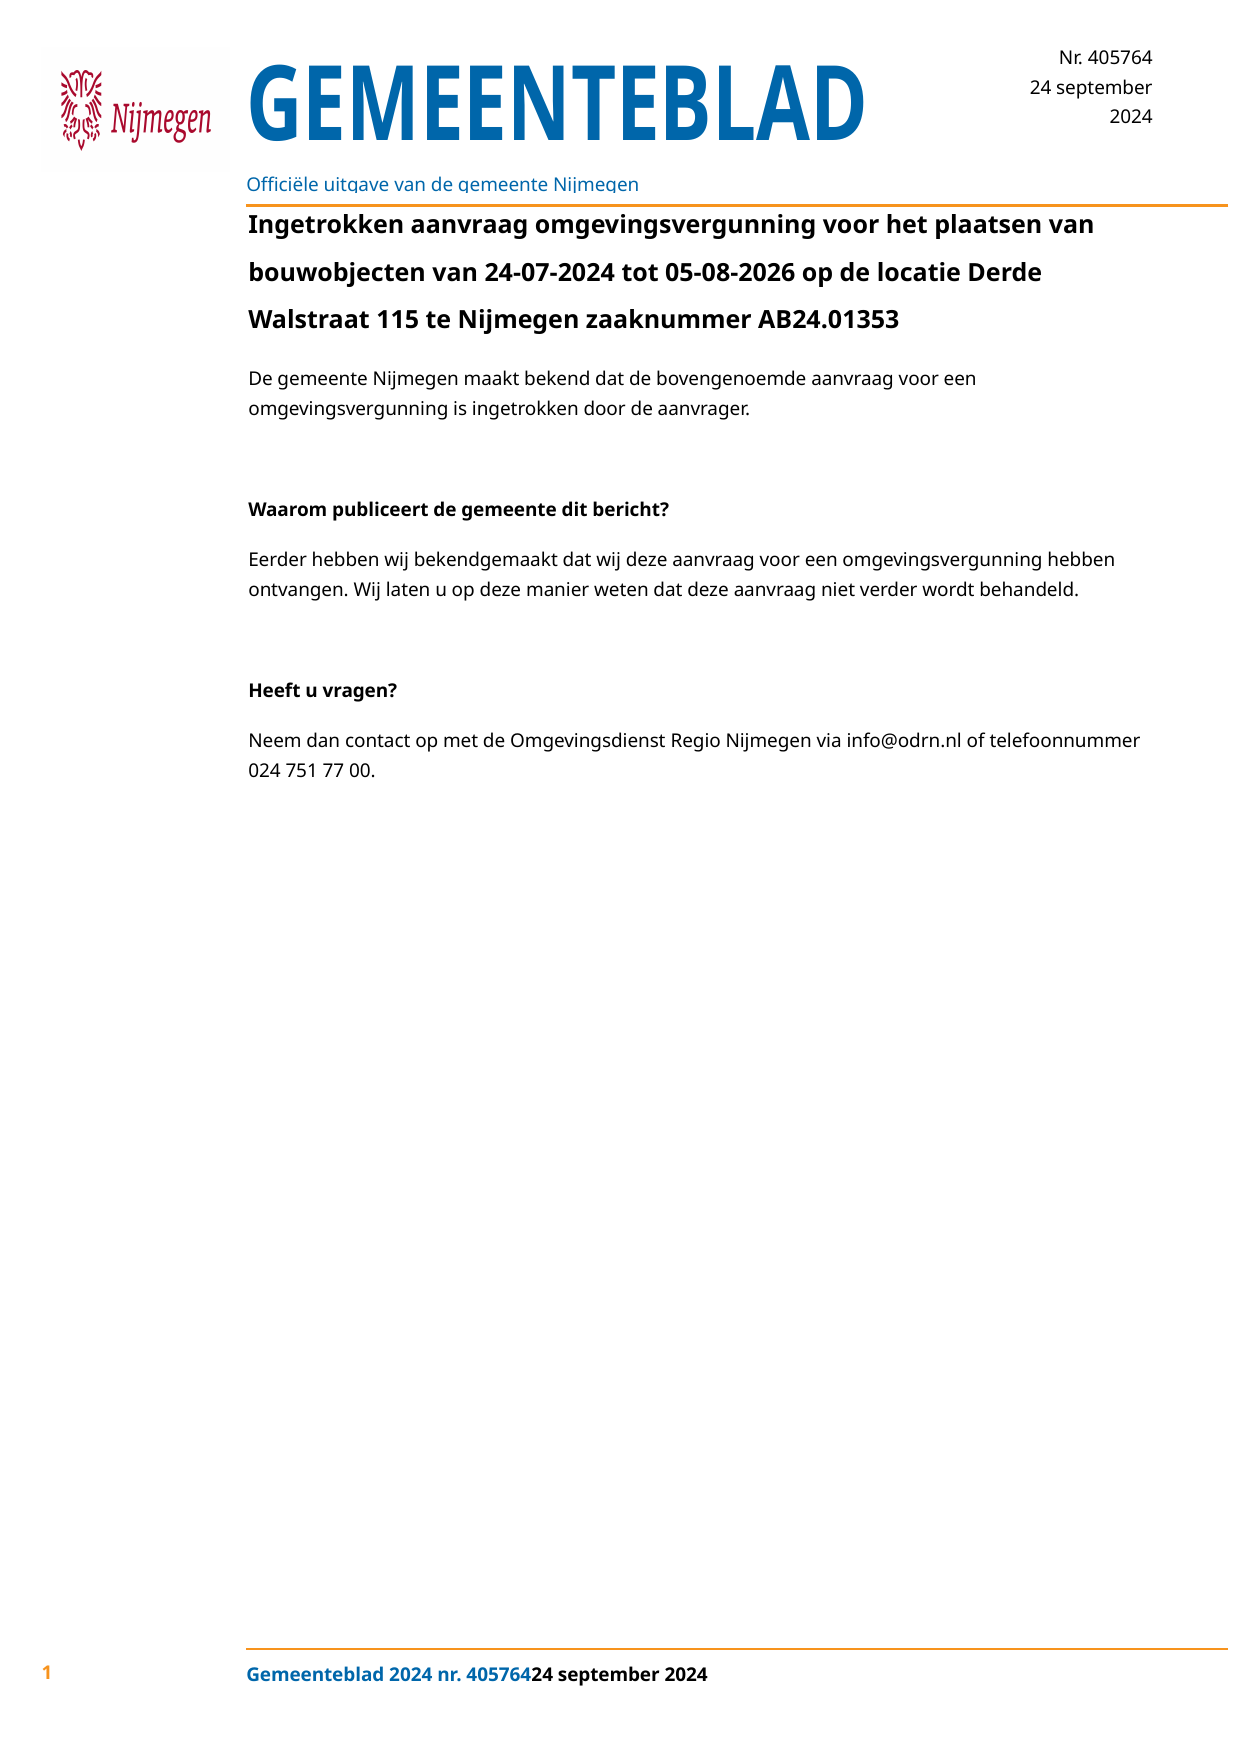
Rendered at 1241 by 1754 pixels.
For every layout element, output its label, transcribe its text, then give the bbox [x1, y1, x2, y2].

text Eerder hebben wij bekendgemaakt dat wij deze aanvraag voor een omgevingsvergunning hebben ontvangen. Wij laten u op deze manier weten dat deze aanvraag niet verder wordt behandeld. [248, 546, 1152, 602]
text Neem dan contact op met de Omgevingsdienst Regio Nijmegen via info@odrn.nl of telefoonnummer 024 751 77 00. [248, 727, 1152, 782]
text Waarom publiceert de gemeente dit bericht? [248, 496, 1152, 522]
picture [41, 47, 231, 172]
text De gemeente Nijmegen maakt bekend dat de bovengenoemde aanvraag voor een omgevingsvergunning is ingetrokken door de aanvrager. [248, 366, 1152, 421]
text Heeft u vragen? [248, 677, 1152, 702]
text Ingetrokken aanvraag omgevingsvergunning voor het plaatsen van bouwobjecten van 24-07-2024 tot 05-08-2026 op de locatie Derde Walstraat 115 te Nijmegen zaaknummer AB24.01353 [248, 207, 1152, 336]
